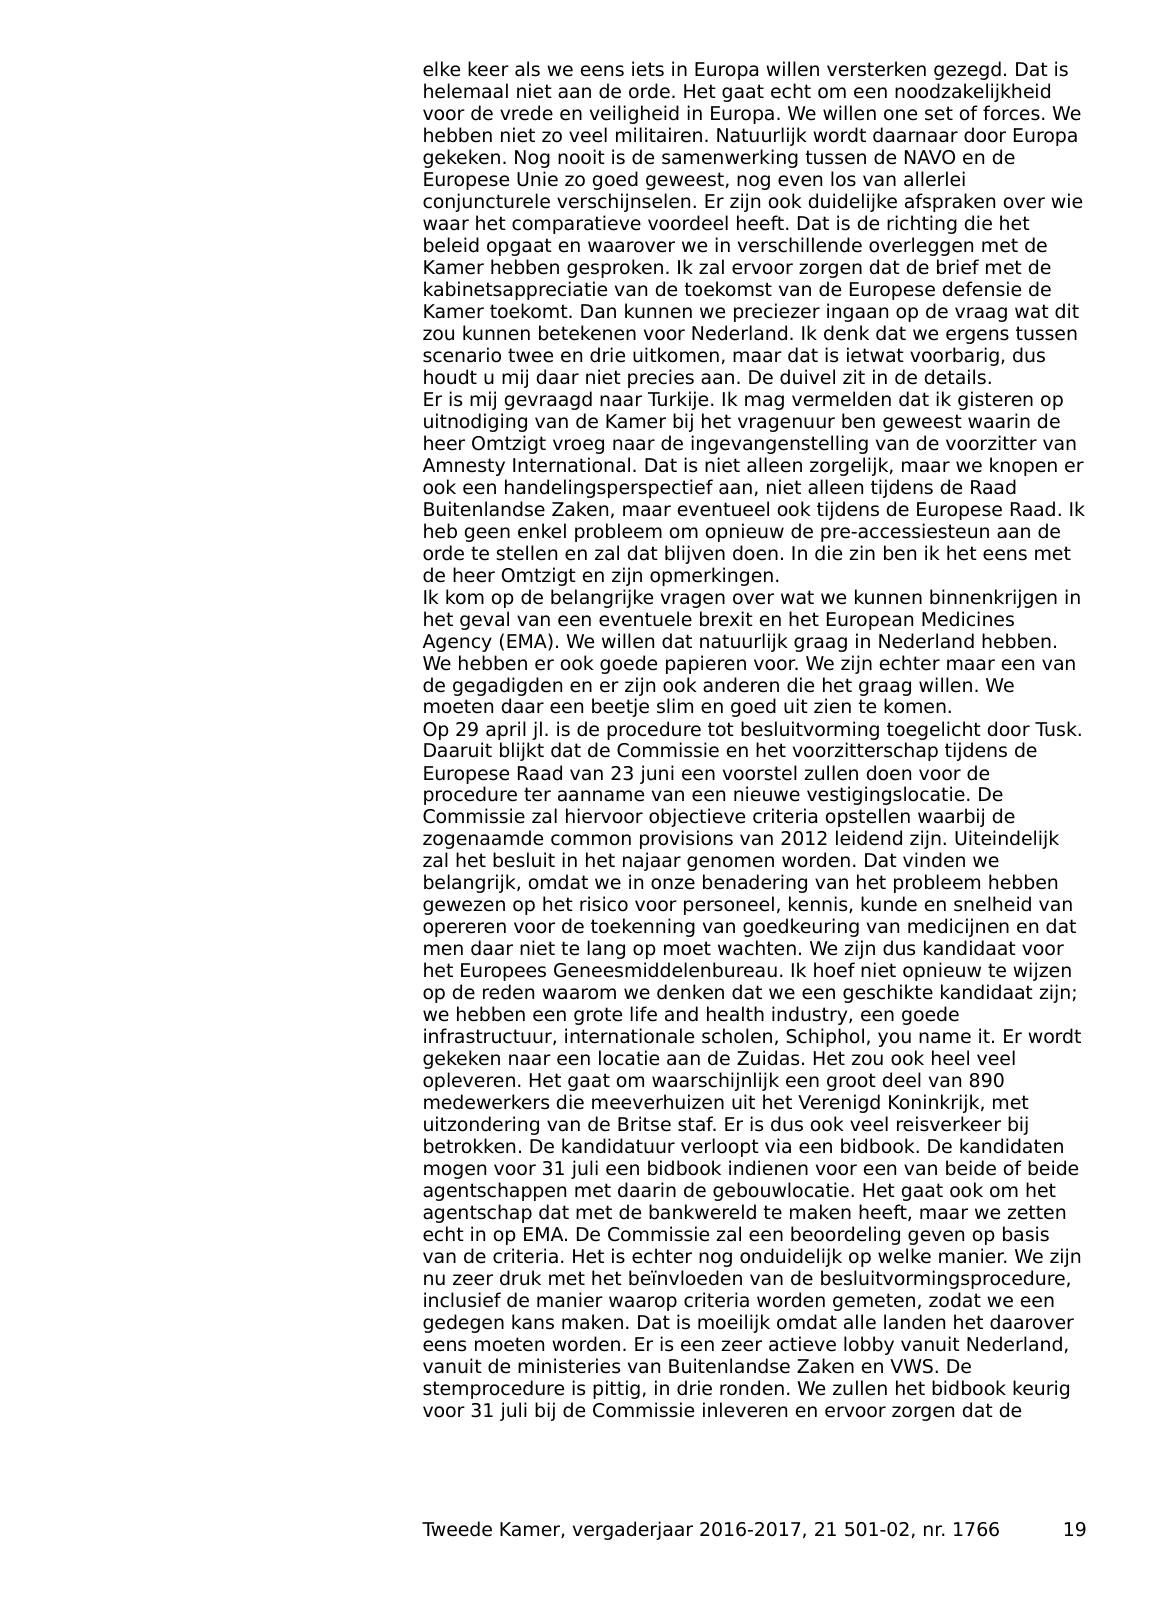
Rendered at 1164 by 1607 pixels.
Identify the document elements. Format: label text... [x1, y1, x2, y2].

text Er is mij gevraagd naar Turkije. Ik mag vermelden dat ik gisteren op uitnodiging van de Kamer bij het vragenuur ben geweest waarin de heer Omtzigt vroeg naar de ingevangenstelling van de voorzitter van Amnesty International. Dat is niet alleen zorgelijk, maar we knopen er ook een handelingsperspectief aan, niet alleen tijdens de Raad Buitenlandse Zaken, maar eventueel ook tijdens de Europese Raad. Ik heb geen enkel probleem om opnieuw de pre-accessiesteun aan de orde te stellen en zal dat blijven doen. In die zin ben ik het eens met de heer Omtzigt en zijn opmerkingen. [422, 389, 1087, 587]
text Op 29 april jl. is de procedure tot besluitvorming toegelicht door Tusk. Daaruit blijkt dat de Commissie en het voorzitterschap tijdens de Europese Raad van 23 juni een voorstel zullen doen voor de procedure ter aanname van een nieuwe vestigingslocatie. De Commissie zal hiervoor objectieve criteria opstellen waarbij de zogenaamde common provisions van 2012 leidend zijn. Uiteindelijk zal het besluit in het najaar genomen worden. Dat vinden we belangrijk, omdat we in onze benadering van het probleem hebben gewezen op het risico voor personeel, kennis, kunde en snelheid van opereren voor de toekenning van goedkeuring van medicijnen en dat men daar niet te lang op moet wachten. We zijn dus kandidaat voor het Europees Geneesmiddelenbureau. Ik hoef niet opnieuw te wijzen op de reden waarom we denken dat we een geschikte kandidaat zijn; we hebben een grote life and health industry, een goede infrastructuur, internationale scholen, Schiphol, you name it. Er wordt gekeken naar een locatie aan de Zuidas. Het zou ook heel veel opleveren. Het gaat om waarschijnlijk een groot deel van 890 medewerkers die meeverhuizen uit het Verenigd Koninkrijk, met uitzondering van de Britse staf. Er is dus ook veel reisverkeer bij betrokken. De kandidatuur verloopt via een bidbook. De kandidaten mogen voor 31 juli een bidbook indienen voor een van beide of beide agentschappen met daarin de gebouwlocatie. Het gaat ook om het agentschap dat met de bankwereld te maken heeft, maar we zetten echt in op EMA. De Commissie zal een beoordeling geven op basis van de criteria. Het is echter nog onduidelijk op welke manier. We zijn nu zeer druk met het beïnvloeden van de besluitvormingsprocedure, inclusief de manier waarop criteria worden gemeten, zodat we een gedegen kans maken. Dat is moeilijk omdat alle landen het daarover eens moeten worden. Er is een zeer actieve lobby vanuit Nederland, vanuit de ministeries van Buitenlandse Zaken en VWS. De stemprocedure is pittig, in drie ronden. We zullen het bidbook keurig voor 31 juli bij de Commissie inleveren en ervoor zorgen dat de [422, 718, 1087, 1422]
text elke keer als we eens iets in Europa willen versterken gezegd. Dat is helemaal niet aan de orde. Het gaat echt om een noodzakelijkheid voor de vrede en veiligheid in Europa. We willen one set of forces. We hebben niet zo veel militairen. Natuurlijk wordt daarnaar door Europa gekeken. Nog nooit is de samenwerking tussen de NAVO en de Europese Unie zo goed geweest, nog even los van allerlei conjuncturele verschijnselen. Er zijn ook duidelijke afspraken over wie waar het comparatieve voordeel heeft. Dat is de richting die het beleid opgaat en waarover we in verschillende overleggen met de Kamer hebben gesproken. Ik zal ervoor zorgen dat de brief met de kabinetsappreciatie van de toekomst van de Europese defensie de Kamer toekomt. Dan kunnen we preciezer ingaan op de vraag wat dit zou kunnen betekenen voor Nederland. Ik denk dat we ergens tussen scenario twee en drie uitkomen, maar dat is ietwat voorbarig, dus houdt u mij daar niet precies aan. De duivel zit in de details. [422, 59, 1087, 389]
text Ik kom op de belangrijke vragen over wat we kunnen binnenkrijgen in het geval van een eventuele brexit en het European Medicines Agency (EMA). We willen dat natuurlijk graag in Nederland hebben. We hebben er ook goede papieren voor. We zijn echter maar een van de gegadigden en er zijn ook anderen die het graag willen. We moeten daar een beetje slim en goed uit zien te komen. [422, 587, 1087, 718]
